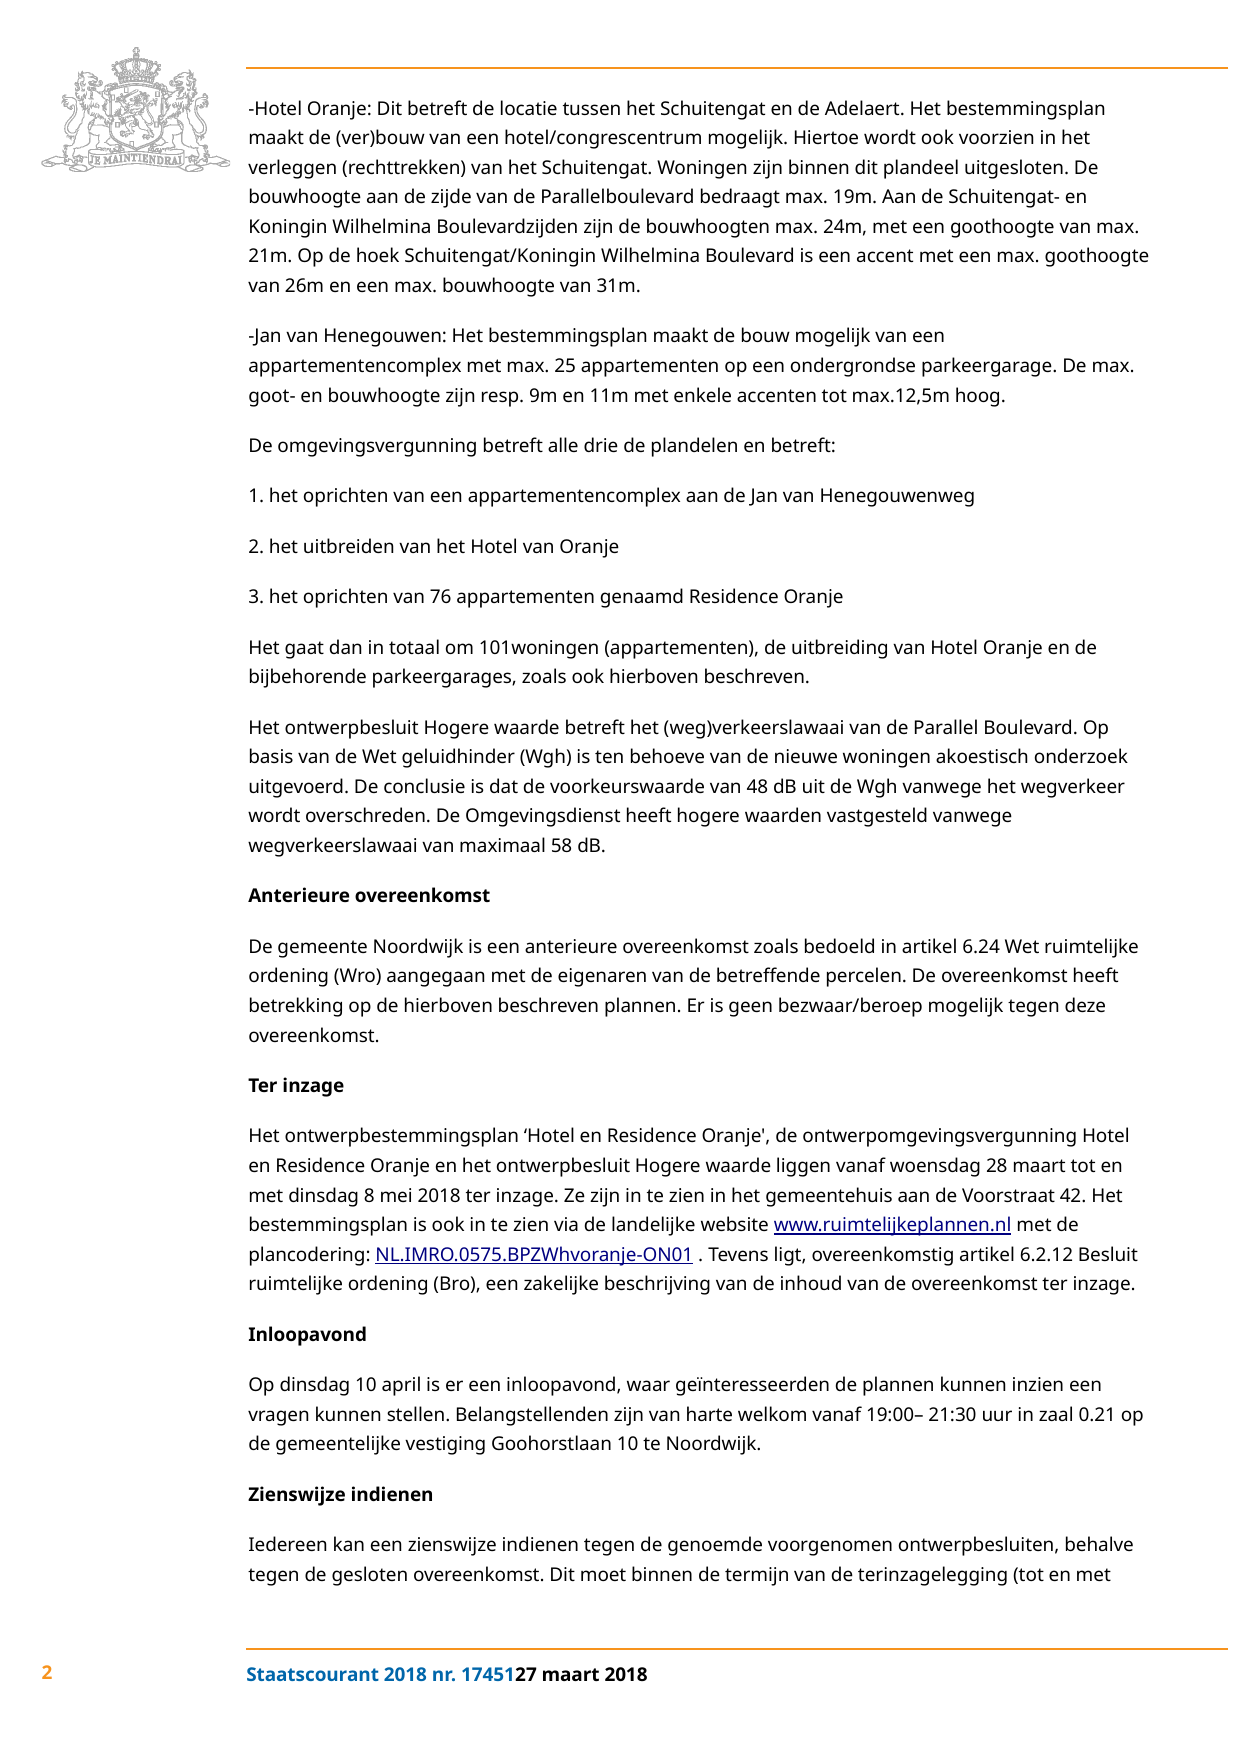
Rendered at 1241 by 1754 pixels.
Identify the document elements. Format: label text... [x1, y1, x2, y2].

text -Jan van Henegouwen: Het bestemmingsplan maakt de bouw mogelijk van een appartementencomplex met max. 25 appartementen op een ondergrondse parkeergarage. De max. goot- en bouwhoogte zijn resp. 9m en 11m met enkele accenten tot max.12,5m hoog. [248, 323, 1152, 408]
text Iedereen kan een zienswijze indienen tegen de genoemde voorgenomen ontwerpbesluiten, behalve tegen de gesloten overeenkomst. Dit moet binnen de termijn van de terinzagelegging (tot en met [248, 1531, 1152, 1587]
text Het ontwerpbestemmingsplan ‘Hotel en Residence Oranje', de ontwerpomgevingsvergunning Hotel en Residence Oranje en het ontwerpbesluit Hogere waarde liggen vanaf woensdag 28 maart tot en met dinsdag 8 mei 2018 ter inzage. Ze zijn in te zien in het gemeentehuis aan de Voorstraat 42. Het bestemmingsplan is ook in te zien via de landelijke website www.ruimtelijkeplannen.nl met de plancodering: NL.IMRO.0575.BPZWhvoranje-ON01 . Tevens ligt, overeenkomstig artikel 6.2.12 Besluit ruimtelijke ordening (Bro), een zakelijke beschrijving van de inhoud van de overeenkomst ter inzage. [248, 1123, 1152, 1296]
text De omgevingsvergunning betreft alle drie de plandelen en betreft: [248, 432, 1152, 458]
text 3. het oprichten van 76 appartementen genaamd Residence Oranje [248, 583, 1152, 609]
text Anterieure overeenkomst [248, 883, 1152, 908]
picture [41, 47, 231, 172]
text 1. het oprichten van een appartementencomplex aan de Jan van Henegouwenweg [248, 483, 1152, 508]
text Ter inzage [248, 1072, 1152, 1098]
text Het gaat dan in totaal om 101woningen (appartementen), de uitbreiding van Hotel Oranje en de bijbehorende parkeergarages, zoals ook hierboven beschreven. [248, 634, 1152, 689]
text -Hotel Oranje: Dit betreft de locatie tussen het Schuitengat en de Adelaert. Het bestemmingsplan maakt de (ver)bouw van een hotel/congrescentrum mogelijk. Hiertoe wordt ook voorzien in het verleggen (rechttrekken) van het Schuitengat. Woningen zijn binnen dit plandeel uitgesloten. De bouwhoogte aan de zijde van de Parallelboulevard bedraagt max. 19m. Aan de Schuitengat- en Koningin Wilhelmina Boulevardzijden zijn de bouwhoogten max. 24m, met een goothoogte van max. 21m. Op de hoek Schuitengat/Koningin Wilhelmina Boulevard is een accent met een max. goothoogte van 26m en een max. bouwhoogte van 31m. [248, 95, 1152, 298]
text De gemeente Noordwijk is een anterieure overeenkomst zoals bedoeld in artikel 6.24 Wet ruimtelijke ordening (Wro) aangegaan met de eigenaren van de betreffende percelen. De overeenkomst heeft betrekking op de hierboven beschreven plannen. Er is geen bezwaar/beroep mogelijk tegen deze overeenkomst. [248, 933, 1152, 1048]
text Inloopavond [248, 1321, 1152, 1347]
text Zienswijze indienen [248, 1481, 1152, 1507]
text 2. het uitbreiden van het Hotel van Oranje [248, 533, 1152, 559]
text Het ontwerpbesluit Hogere waarde betreft het (weg)verkeerslawaai van de Parallel Boulevard. Op basis van de Wet geluidhinder (Wgh) is ten behoeve van de nieuwe woningen akoestisch onderzoek uitgevoerd. De conclusie is dat de voorkeurswaarde van 48 dB uit de Wgh vanwege het wegverkeer wordt overschreden. De Omgevingsdienst heeft hogere waarden vastgesteld vanwege wegverkeerslawaai van maximaal 58 dB. [248, 714, 1152, 858]
text Op dinsdag 10 april is er een inloopavond, waar geïnteresseerden de plannen kunnen inzien een vragen kunnen stellen. Belangstellenden zijn van harte welkom vanaf 19:00– 21:30 uur in zaal 0.21 op de gemeentelijke vestiging Goohorstlaan 10 te Noordwijk. [248, 1371, 1152, 1456]
